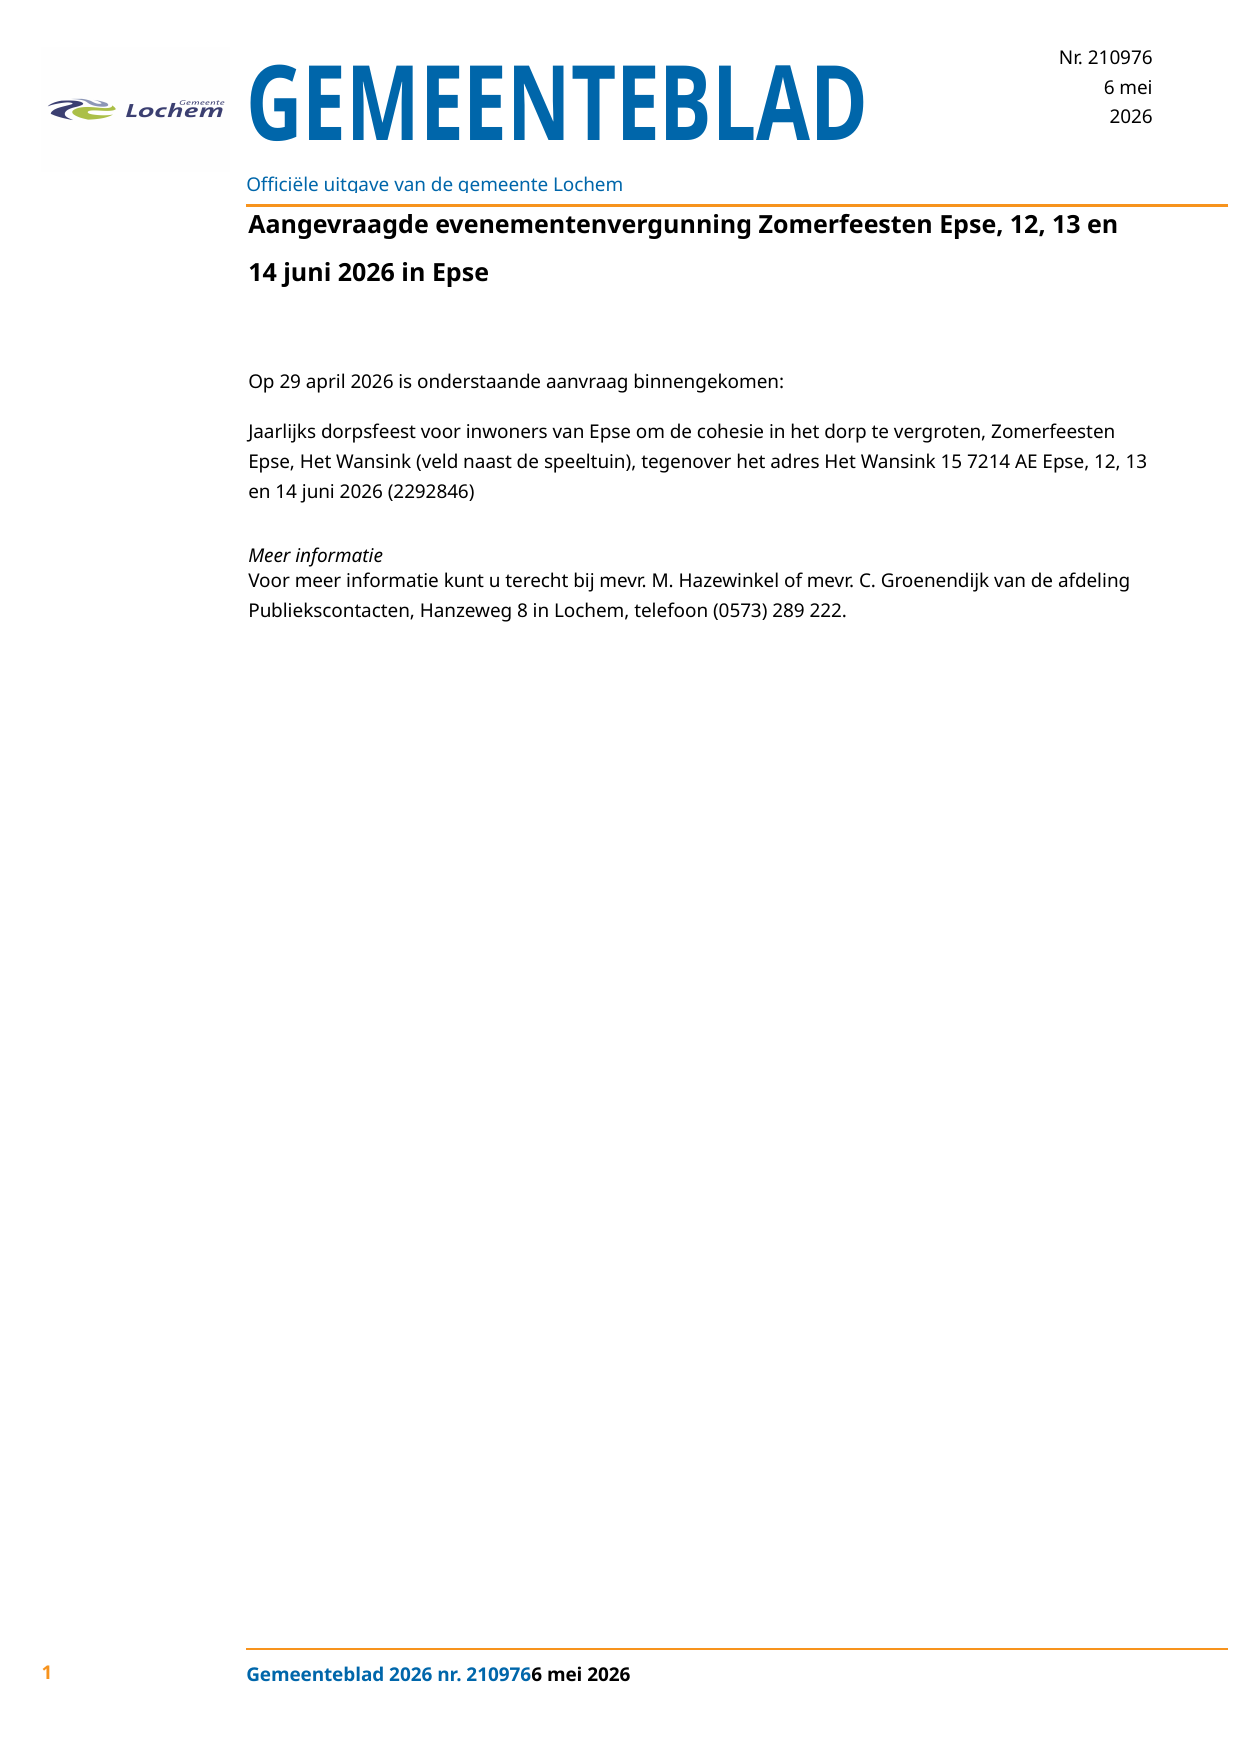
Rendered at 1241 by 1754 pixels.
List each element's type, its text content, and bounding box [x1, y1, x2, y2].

text Aangevraagde evenementenvergunning Zomerfeesten Epse, 12, 13 en 14 juni 2026 in Epse [248, 207, 1152, 288]
text Meer informatie [248, 542, 1152, 568]
picture [41, 47, 231, 172]
text Jaarlijks dorpsfeest voor inwoners van Epse om de cohesie in het dorp te vergroten, Zomerfeesten Epse, Het Wansink (veld naast de speeltuin), tegenover het adres Het Wansink 15 7214 AE Epse, 12, 13 en 14 juni 2026 (2292846) [248, 419, 1152, 504]
text Op 29 april 2026 is onderstaande aanvraag binnengekomen: [248, 368, 1152, 394]
text Voor meer informatie kunt u terecht bij mevr. M. Hazewinkel of mevr. C. Groenendijk van de afdeling Publiekscontacten, Hanzeweg 8 in Lochem, telefoon (0573) 289 222. [248, 568, 1152, 623]
